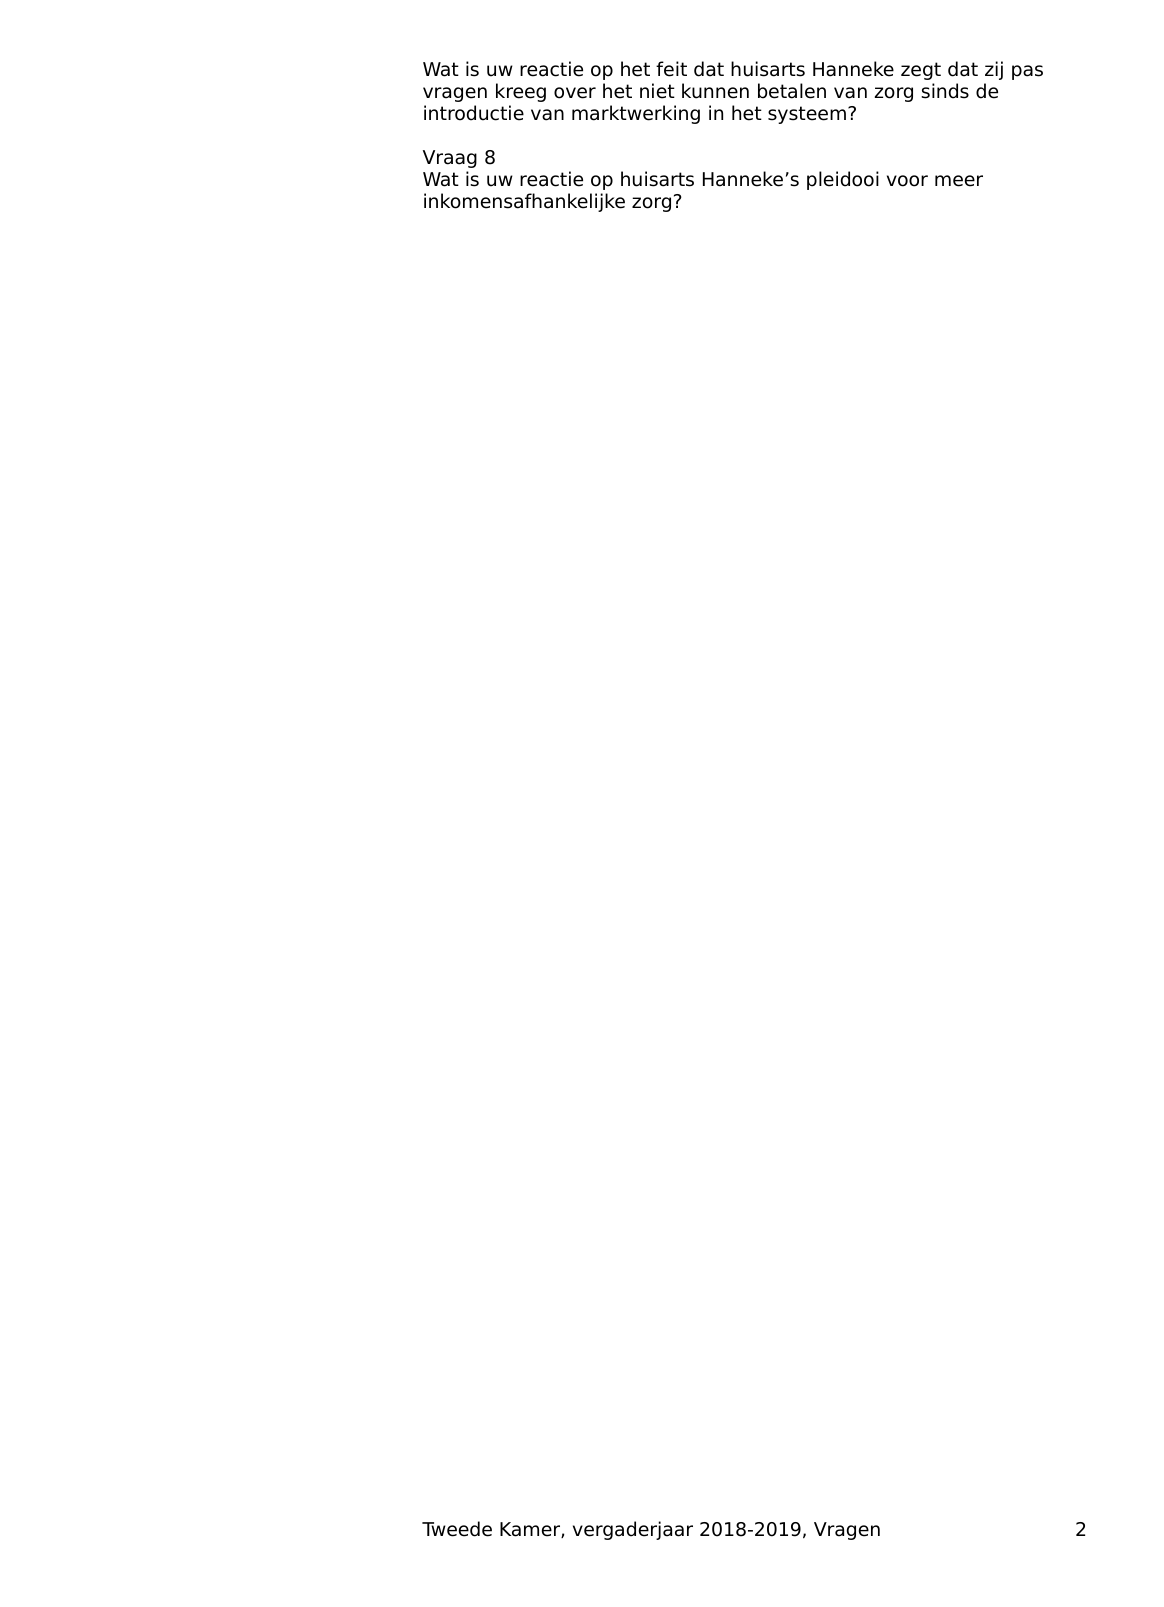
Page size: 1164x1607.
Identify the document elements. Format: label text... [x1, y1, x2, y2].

text Wat is uw reactie op het feit dat huisarts Hanneke zegt dat zij pas vragen kreeg over het niet kunnen betalen van zorg sinds de introductie van marktwerking in het systeem? [422, 59, 1087, 125]
text Vraag 8 [422, 147, 1087, 169]
text Wat is uw reactie op huisarts Hanneke’s pleidooi voor meer inkomensafhankelijke zorg? [422, 169, 1087, 213]
